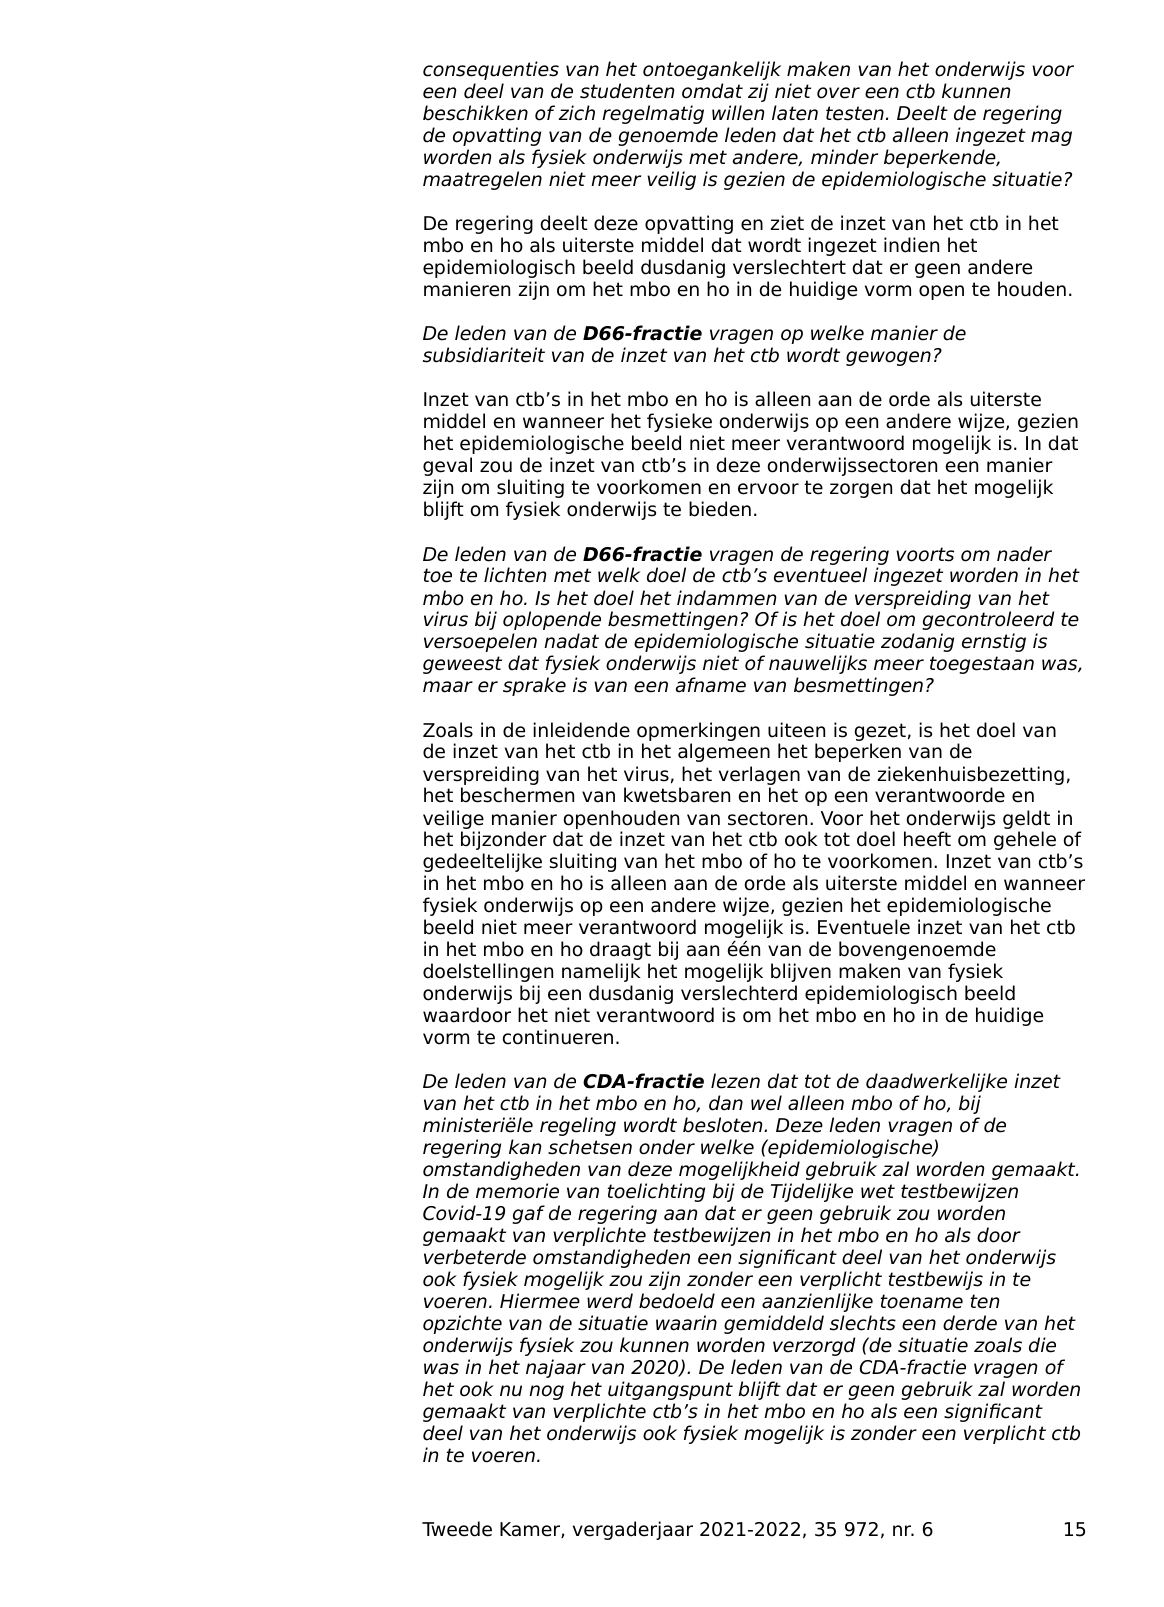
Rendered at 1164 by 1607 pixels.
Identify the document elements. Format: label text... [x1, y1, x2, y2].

text Zoals in de inleidende opmerkingen uiteen is gezet, is het doel van de inzet van het ctb in het algemeen het beperken van de verspreiding van het virus, het verlagen van de ziekenhuisbezetting, het beschermen van kwetsbaren en het op een verantwoorde en veilige manier openhouden van sectoren. Voor het onderwijs geldt in het bijzonder dat de inzet van het ctb ook tot doel heeft om gehele of gedeeltelijke sluiting van het mbo of ho te voorkomen. Inzet van ctb’s in het mbo en ho is alleen aan de orde als uiterste middel en wanneer fysiek onderwijs op een andere wijze, gezien het epidemiologische beeld niet meer verantwoord mogelijk is. Eventuele inzet van het ctb in het mbo en ho draagt bij aan één van de bovengenoemde doelstellingen namelijk het mogelijk blijven maken van fysiek onderwijs bij een dusdanig verslechterd epidemiologisch beeld waardoor het niet verantwoord is om het mbo en ho in de huidige vorm te continueren. [422, 719, 1087, 1049]
text Inzet van ctb’s in het mbo en ho is alleen aan de orde als uiterste middel en wanneer het fysieke onderwijs op een andere wijze, gezien het epidemiologische beeld niet meer verantwoord mogelijk is. In dat geval zou de inzet van ctb’s in deze onderwijssectoren een manier zijn om sluiting te voorkomen en ervoor te zorgen dat het mogelijk blijft om fysiek onderwijs te bieden. [422, 389, 1087, 521]
text De leden van de D66-fractie vragen op welke manier de subsidiariteit van de inzet van het ctb wordt gewogen? [422, 323, 1087, 367]
text De leden van de D66-fractie vragen de regering voorts om nader toe te lichten met welk doel de ctb’s eventueel ingezet worden in het mbo en ho. Is het doel het indammen van de verspreiding van het virus bij oplopende besmettingen? Of is het doel om gecontroleerd te versoepelen nadat de epidemiologische situatie zodanig ernstig is geweest dat fysiek onderwijs niet of nauwelijks meer toegestaan was, maar er sprake is van een afname van besmettingen? [422, 543, 1087, 697]
text De leden van de CDA-fractie lezen dat tot de daadwerkelijke inzet van het ctb in het mbo en ho, dan wel alleen mbo of ho, bij ministeriële regeling wordt besloten. Deze leden vragen of de regering kan schetsen onder welke (epidemiologische) omstandigheden van deze mogelijkheid gebruik zal worden gemaakt. In de memorie van toelichting bij de Tijdelijke wet testbewijzen Covid-19 gaf de regering aan dat er geen gebruik zou worden gemaakt van verplichte testbewijzen in het mbo en ho als door verbeterde omstandigheden een significant deel van het onderwijs ook fysiek mogelijk zou zijn zonder een verplicht testbewijs in te voeren. Hiermee werd bedoeld een aanzienlijke toename ten opzichte van de situatie waarin gemiddeld slechts een derde van het onderwijs fysiek zou kunnen worden verzorgd (de situatie zoals die was in het najaar van 2020). De leden van de CDA-fractie vragen of het ook nu nog het uitgangspunt blijft dat er geen gebruik zal worden gemaakt van verplichte ctb’s in het mbo en ho als een significant deel van het onderwijs ook fysiek mogelijk is zonder een verplicht ctb in te voeren. [422, 1071, 1087, 1467]
text consequenties van het ontoegankelijk maken van het onderwijs voor een deel van de studenten omdat zij niet over een ctb kunnen beschikken of zich regelmatig willen laten testen. Deelt de regering de opvatting van de genoemde leden dat het ctb alleen ingezet mag worden als fysiek onderwijs met andere, minder beperkende, maatregelen niet meer veilig is gezien de epidemiologische situatie? [422, 59, 1087, 191]
text De regering deelt deze opvatting en ziet de inzet van het ctb in het mbo en ho als uiterste middel dat wordt ingezet indien het epidemiologisch beeld dusdanig verslechtert dat er geen andere manieren zijn om het mbo en ho in de huidige vorm open te houden. [422, 213, 1087, 301]
